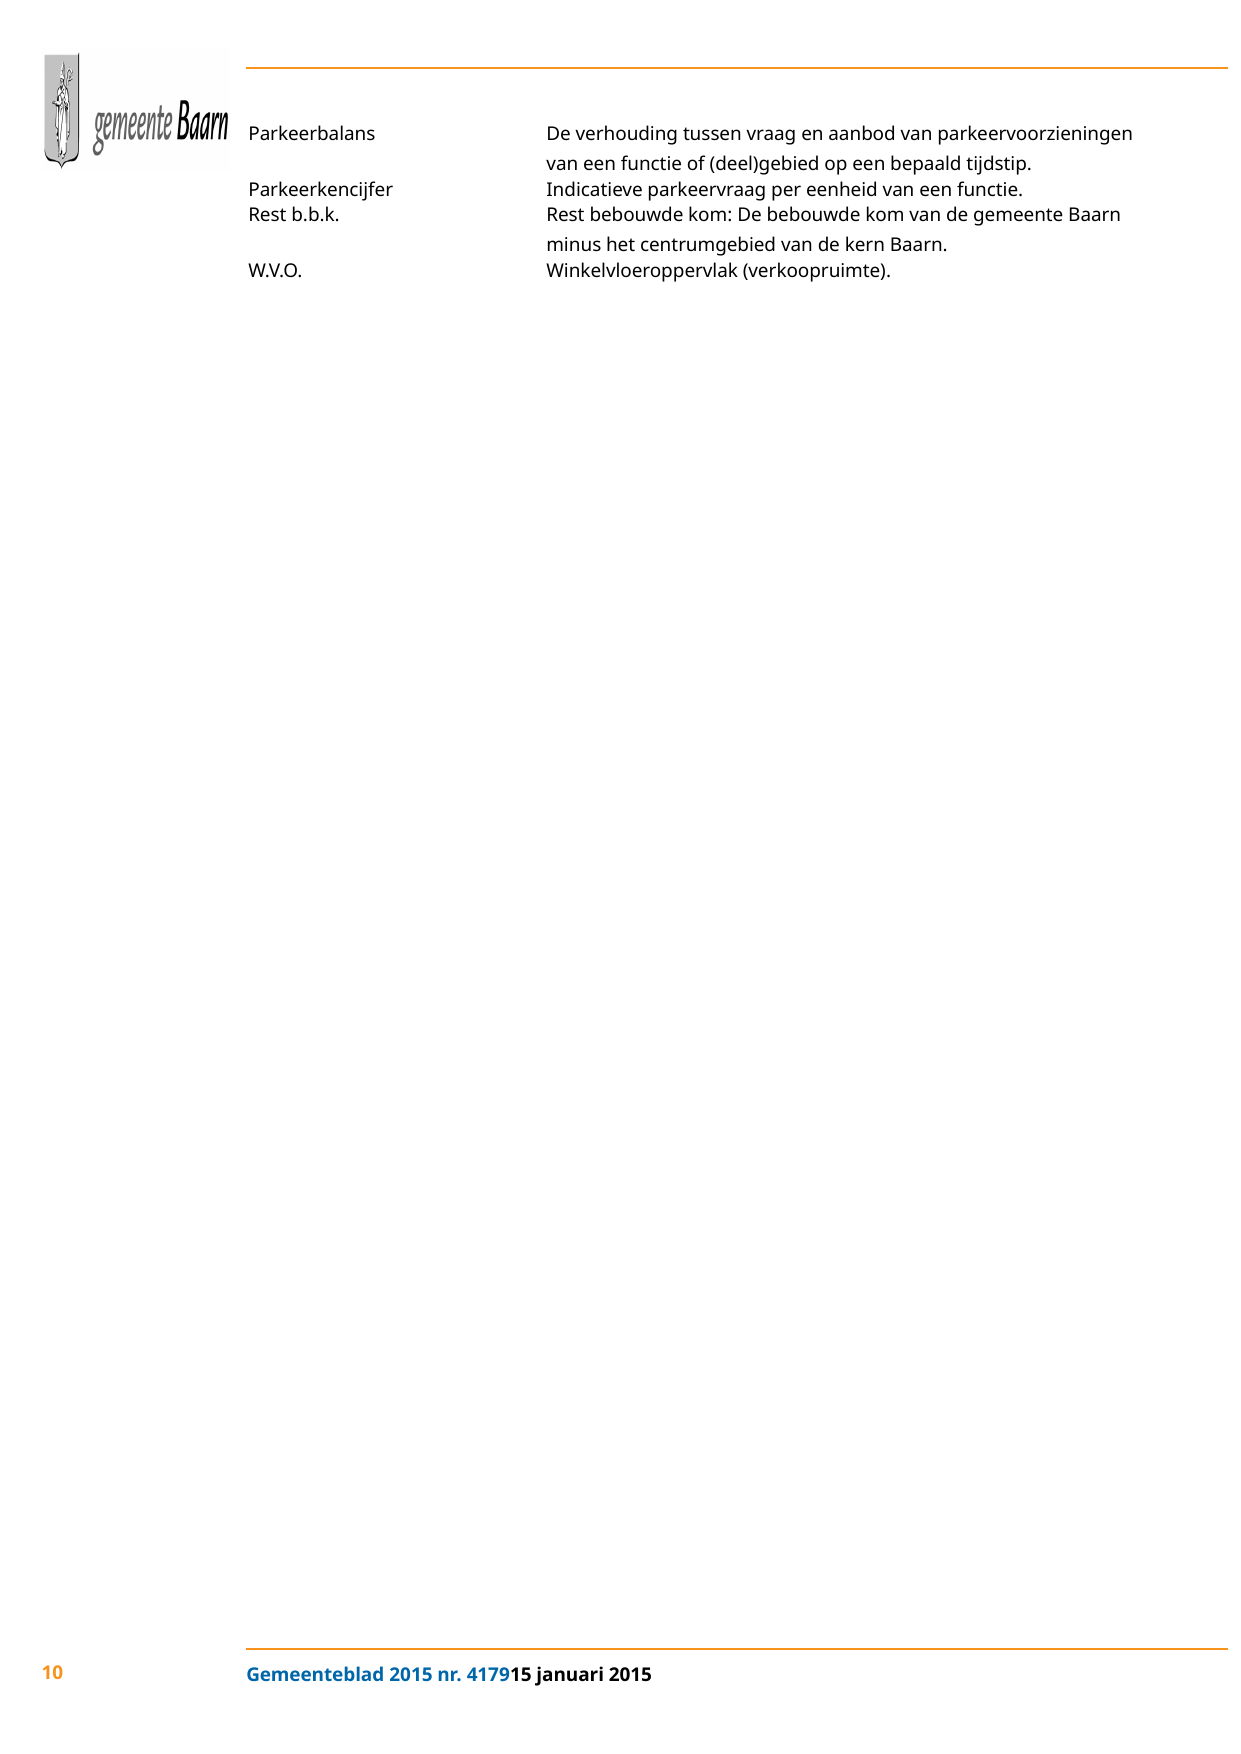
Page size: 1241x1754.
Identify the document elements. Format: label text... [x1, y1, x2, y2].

picture [41, 47, 231, 172]
table_cell Parkeerkencijfer [248, 176, 546, 202]
table_cell Rest b.b.k. [248, 202, 546, 257]
table_cell W.V.O. [248, 257, 546, 283]
table_header Parkeerbalans [248, 121, 546, 176]
table_cell Rest bebouwde kom: De bebouwde kom van de gemeente Baarn minus het centrumgebied van de kern Baarn. [546, 202, 1152, 257]
table_cell Indicatieve parkeervraag per eenheid van een functie. [546, 176, 1152, 202]
table_cell Winkelvloeroppervlak (verkoopruimte). [546, 257, 1152, 283]
table_header De verhouding tussen vraag en aanbod van parkeervoorzieningen van een functie of (deel)gebied op een bepaald tijdstip. [546, 121, 1152, 176]
